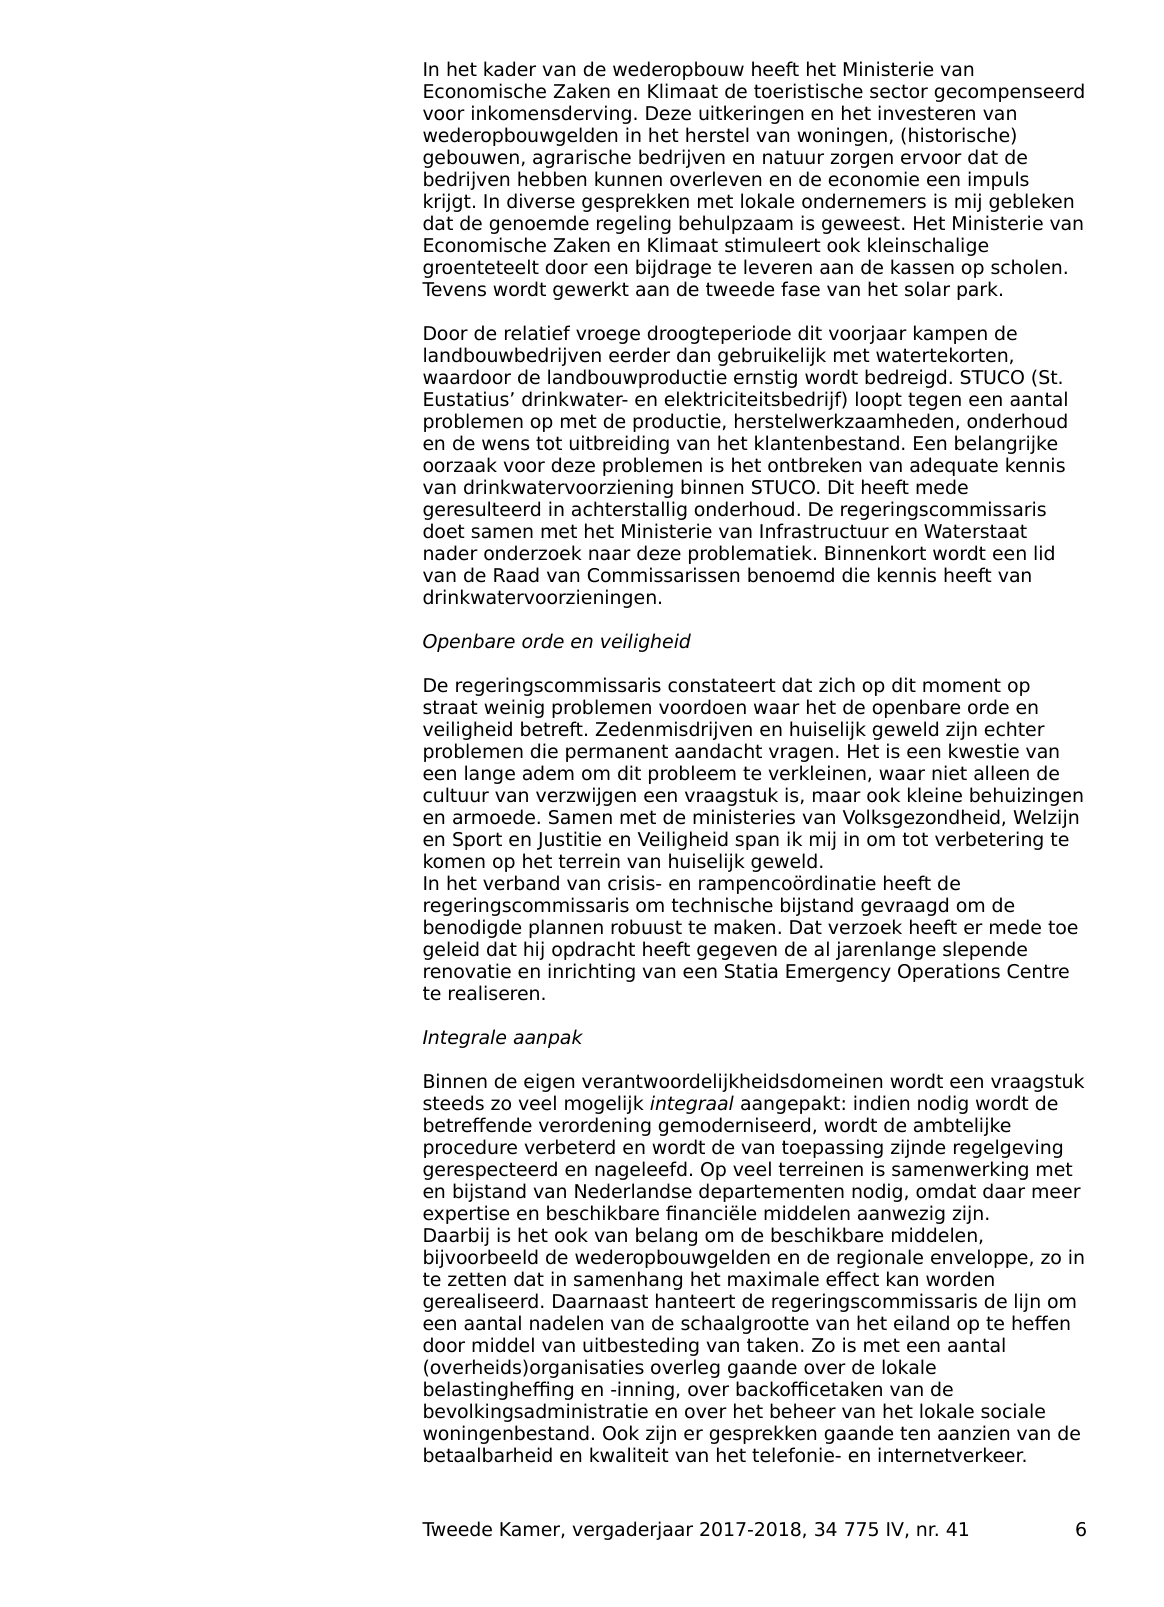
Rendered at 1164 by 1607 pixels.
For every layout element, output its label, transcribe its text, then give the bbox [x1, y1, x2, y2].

text Door de relatief vroege droogteperiode dit voorjaar kampen de landbouwbedrijven eerder dan gebruikelijk met watertekorten, waardoor de landbouwproductie ernstig wordt bedreigd. STUCO (St. Eustatius’ drinkwater- en elektriciteitsbedrijf) loopt tegen een aantal problemen op met de productie, herstelwerkzaamheden, onderhoud en de wens tot uitbreiding van het klantenbestand. Een belangrijke oorzaak voor deze problemen is het ontbreken van adequate kennis van drinkwatervoorziening binnen STUCO. Dit heeft mede geresulteerd in achterstallig onderhoud. De regeringscommissaris doet samen met het Ministerie van Infrastructuur en Waterstaat nader onderzoek naar deze problematiek. Binnenkort wordt een lid van de Raad van Commissarissen benoemd die kennis heeft van drinkwatervoorzieningen. [422, 323, 1087, 609]
text Daarbij is het ook van belang om de beschikbare middelen, bijvoorbeeld de wederopbouwgelden en de regionale enveloppe, zo in te zetten dat in samenhang het maximale effect kan worden gerealiseerd. Daarnaast hanteert de regeringscommissaris de lijn om een aantal nadelen van de schaalgrootte van het eiland op te heffen door middel van uitbesteding van taken. Zo is met een aantal (overheids)organisaties overleg gaande over de lokale belastingheffing en -inning, over backofficetaken van de bevolkingsadministratie en over het beheer van het lokale sociale woningenbestand. Ook zijn er gesprekken gaande ten aanzien van de betaalbarheid en kwaliteit van het telefonie- en internetverkeer. [422, 1225, 1087, 1467]
text In het verband van crisis- en rampencoördinatie heeft de regeringscommissaris om technische bijstand gevraagd om de benodigde plannen robuust te maken. Dat verzoek heeft er mede toe geleid dat hij opdracht heeft gegeven de al jarenlange slepende renovatie en inrichting van een Statia Emergency Operations Centre te realiseren. [422, 873, 1087, 1005]
text In het kader van de wederopbouw heeft het Ministerie van Economische Zaken en Klimaat de toeristische sector gecompenseerd voor inkomensderving. Deze uitkeringen en het investeren van wederopbouwgelden in het herstel van woningen, (historische) gebouwen, agrarische bedrijven en natuur zorgen ervoor dat de bedrijven hebben kunnen overleven en de economie een impuls krijgt. In diverse gesprekken met lokale ondernemers is mij gebleken dat de genoemde regeling behulpzaam is geweest. Het Ministerie van Economische Zaken en Klimaat stimuleert ook kleinschalige groenteteelt door een bijdrage te leveren aan de kassen op scholen. Tevens wordt gewerkt aan de tweede fase van het solar park. [422, 59, 1087, 301]
subtitle Integrale aanpak [422, 1027, 1087, 1049]
subtitle Openbare orde en veiligheid [422, 631, 1087, 653]
text Binnen de eigen verantwoordelijkheidsdomeinen wordt een vraagstuk steeds zo veel mogelijk integraal aangepakt: indien nodig wordt de betreffende verordening gemoderniseerd, wordt de ambtelijke procedure verbeterd en wordt de van toepassing zijnde regelgeving gerespecteerd en nageleefd. Op veel terreinen is samenwerking met en bijstand van Nederlandse departementen nodig, omdat daar meer expertise en beschikbare financiële middelen aanwezig zijn. [422, 1071, 1087, 1225]
text De regeringscommissaris constateert dat zich op dit moment op straat weinig problemen voordoen waar het de openbare orde en veiligheid betreft. Zedenmisdrijven en huiselijk geweld zijn echter problemen die permanent aandacht vragen. Het is een kwestie van een lange adem om dit probleem te verkleinen, waar niet alleen de cultuur van verzwijgen een vraagstuk is, maar ook kleine behuizingen en armoede. Samen met de ministeries van Volksgezondheid, Welzijn en Sport en Justitie en Veiligheid span ik mij in om tot verbetering te komen op het terrein van huiselijk geweld. [422, 675, 1087, 873]
